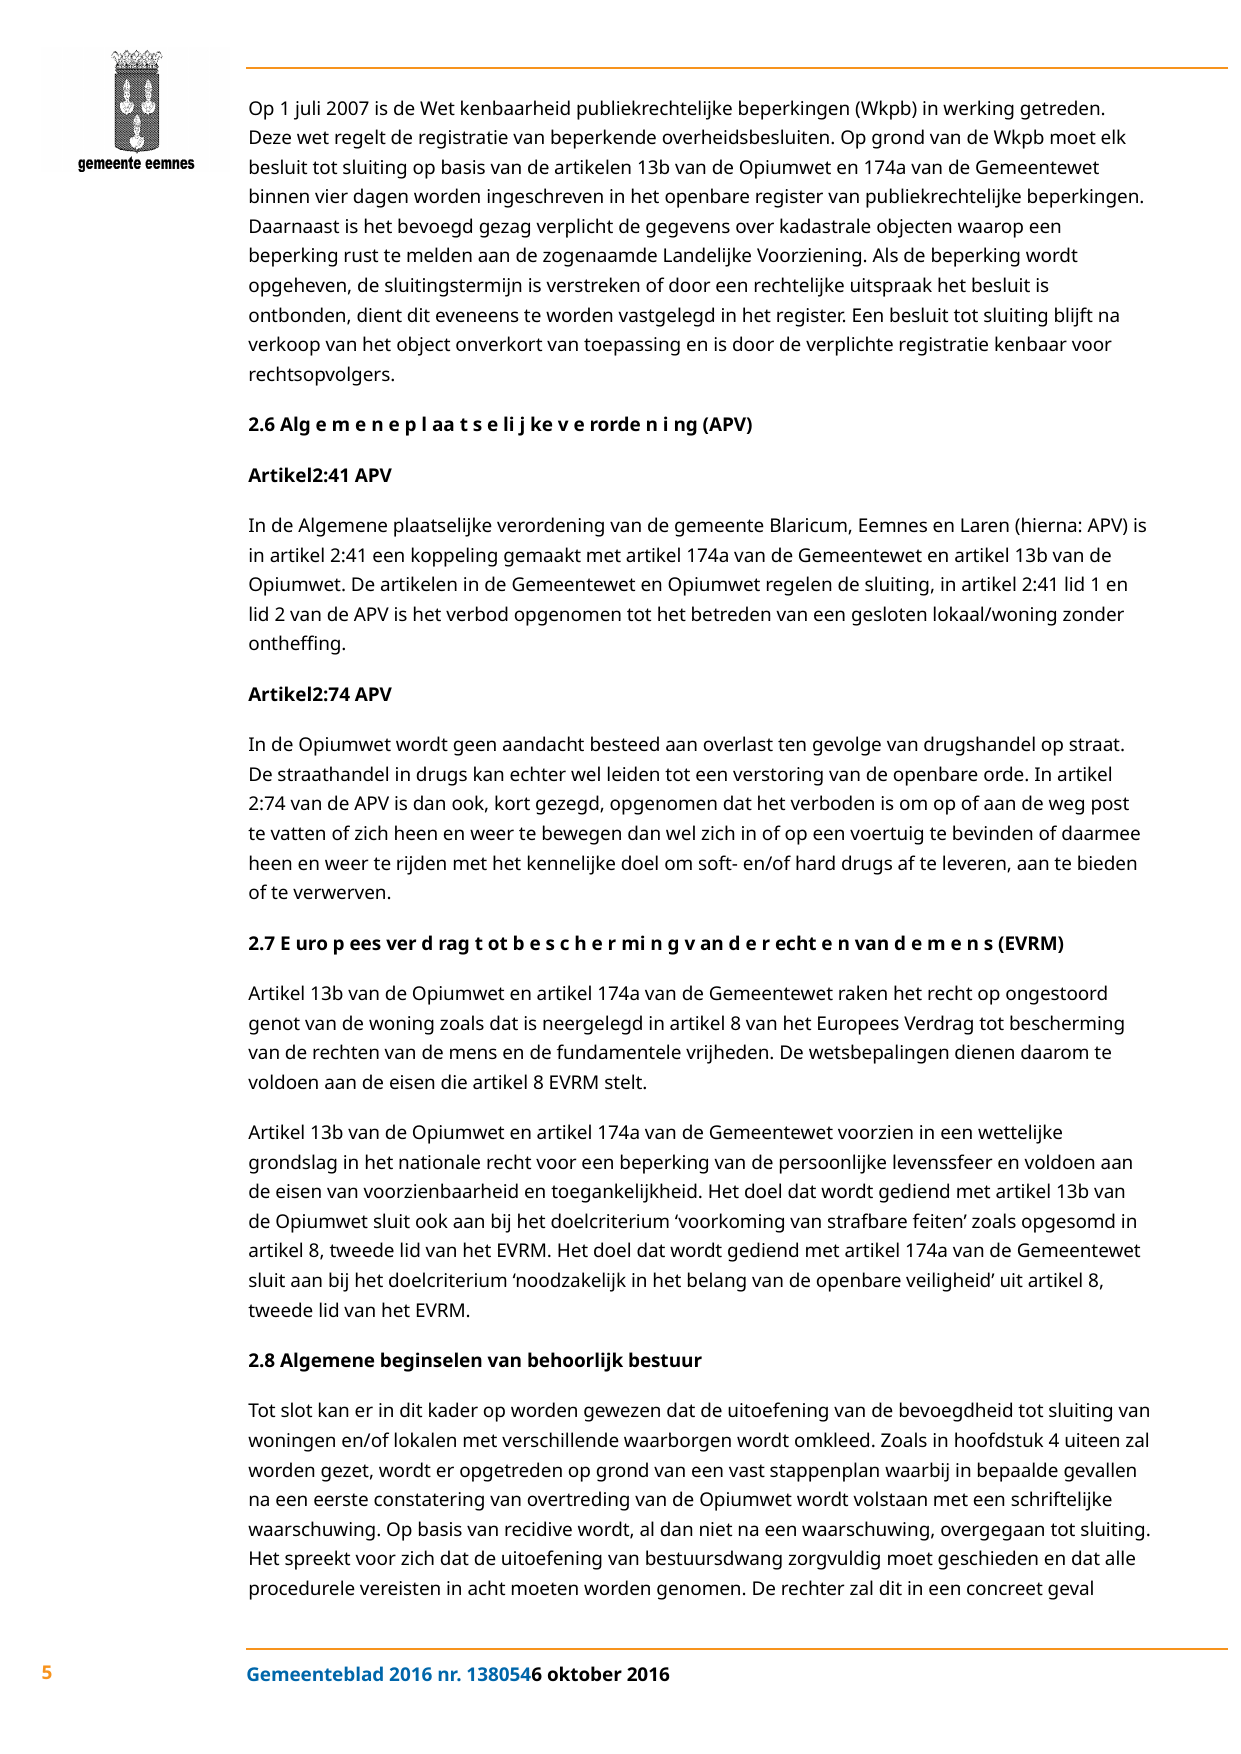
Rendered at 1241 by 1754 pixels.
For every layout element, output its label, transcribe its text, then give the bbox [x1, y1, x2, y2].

text Artikel 13b van de Opiumwet en artikel 174a van de Gemeentewet raken het recht op ongestoord genot van de woning zoals dat is neergelegd in artikel 8 van het Europees Verdrag tot bescherming van de rechten van de mens en de fundamentele vrijheden. De wetsbepalingen dienen daarom te voldoen aan de eisen die artikel 8 EVRM stelt. [248, 980, 1152, 1095]
text 2.7 E uro p ees ver d rag t ot b e s c h e r mi n g v an d e r echt e n van d e m e n s (EVRM) [248, 930, 1152, 956]
text In de Opiumwet wordt geen aandacht besteed aan overlast ten gevolge van drugshandel op straat. De straathandel in drugs kan echter wel leiden tot een verstoring van de openbare orde. In artikel 2:74 van de APV is dan ook, kort gezegd, opgenomen dat het verboden is om op of aan de weg post te vatten of zich heen en weer te bewegen dan wel zich in of op een voertuig te bevinden of daarmee heen en weer te rijden met het kennelijke doel om soft- en/of hard drugs af te leveren, aan te bieden of te verwerven. [248, 731, 1152, 905]
picture [41, 47, 231, 172]
text In de Algemene plaatselijke verordening van de gemeente Blaricum, Eemnes en Laren (hierna: APV) is in artikel 2:41 een koppeling gemaakt met artikel 174a van de Gemeentewet en artikel 13b van de Opiumwet. De artikelen in de Gemeentewet en Opiumwet regelen de sluiting, in artikel 2:41 lid 1 en lid 2 van de APV is het verbod opgenomen tot het betreden van een gesloten lokaal/woning zonder ontheffing. [248, 512, 1152, 656]
text 2.6 Alg e m e n e p l aa t s e li j ke v e rorde n i ng (APV) [248, 411, 1152, 437]
text Artikel 13b van de Opiumwet en artikel 174a van de Gemeentewet voorzien in een wettelijke grondslag in het nationale recht voor een beperking van de persoonlijke levenssfeer en voldoen aan de eisen van voorzienbaarheid en toegankelijkheid. Het doel dat wordt gediend met artikel 13b van de Opiumwet sluit ook aan bij het doelcriterium ‘voorkoming van strafbare feiten’ zoals opgesomd in artikel 8, tweede lid van het EVRM. Het doel dat wordt gediend met artikel 174a van de Gemeentewet sluit aan bij het doelcriterium ‘noodzakelijk in het belang van de openbare veiligheid’ uit artikel 8, tweede lid van het EVRM. [248, 1119, 1152, 1323]
text Op 1 juli 2007 is de Wet kenbaarheid publiekrechtelijke beperkingen (Wkpb) in werking getreden. Deze wet regelt de registratie van beperkende overheidsbesluiten. Op grond van de Wkpb moet elk besluit tot sluiting op basis van de artikelen 13b van de Opiumwet en 174a van de Gemeentewet binnen vier dagen worden ingeschreven in het openbare register van publiekrechtelijke beperkingen. Daarnaast is het bevoegd gezag verplicht de gegevens over kadastrale objecten waarop een beperking rust te melden aan de zogenaamde Landelijke Voorziening. Als de beperking wordt opgeheven, de sluitingstermijn is verstreken of door een rechtelijke uitspraak het besluit is ontbonden, dient dit eveneens te worden vastgelegd in het register. Een besluit tot sluiting blijft na verkoop van het object onverkort van toepassing en is door de verplichte registratie kenbaar voor rechtsopvolgers. [248, 95, 1152, 387]
text Tot slot kan er in dit kader op worden gewezen dat de uitoefening van de bevoegdheid tot sluiting van woningen en/of lokalen met verschillende waarborgen wordt omkleed. Zoals in hoofdstuk 4 uiteen zal worden gezet, wordt er opgetreden op grond van een vast stappenplan waarbij in bepaalde gevallen na een eerste constatering van overtreding van de Opiumwet wordt volstaan met een schriftelijke waarschuwing. Op basis van recidive wordt, al dan niet na een waarschuwing, overgegaan tot sluiting. Het spreekt voor zich dat de uitoefening van bestuursdwang zorgvuldig moet geschieden en dat alle procedurele vereisten in acht moeten worden genomen. De rechter zal dit in een concreet geval [248, 1398, 1152, 1601]
text Artikel2:41 APV [248, 462, 1152, 488]
text Artikel2:74 APV [248, 681, 1152, 707]
text 2.8 Algemene beginselen van behoorlijk bestuur [248, 1347, 1152, 1373]
